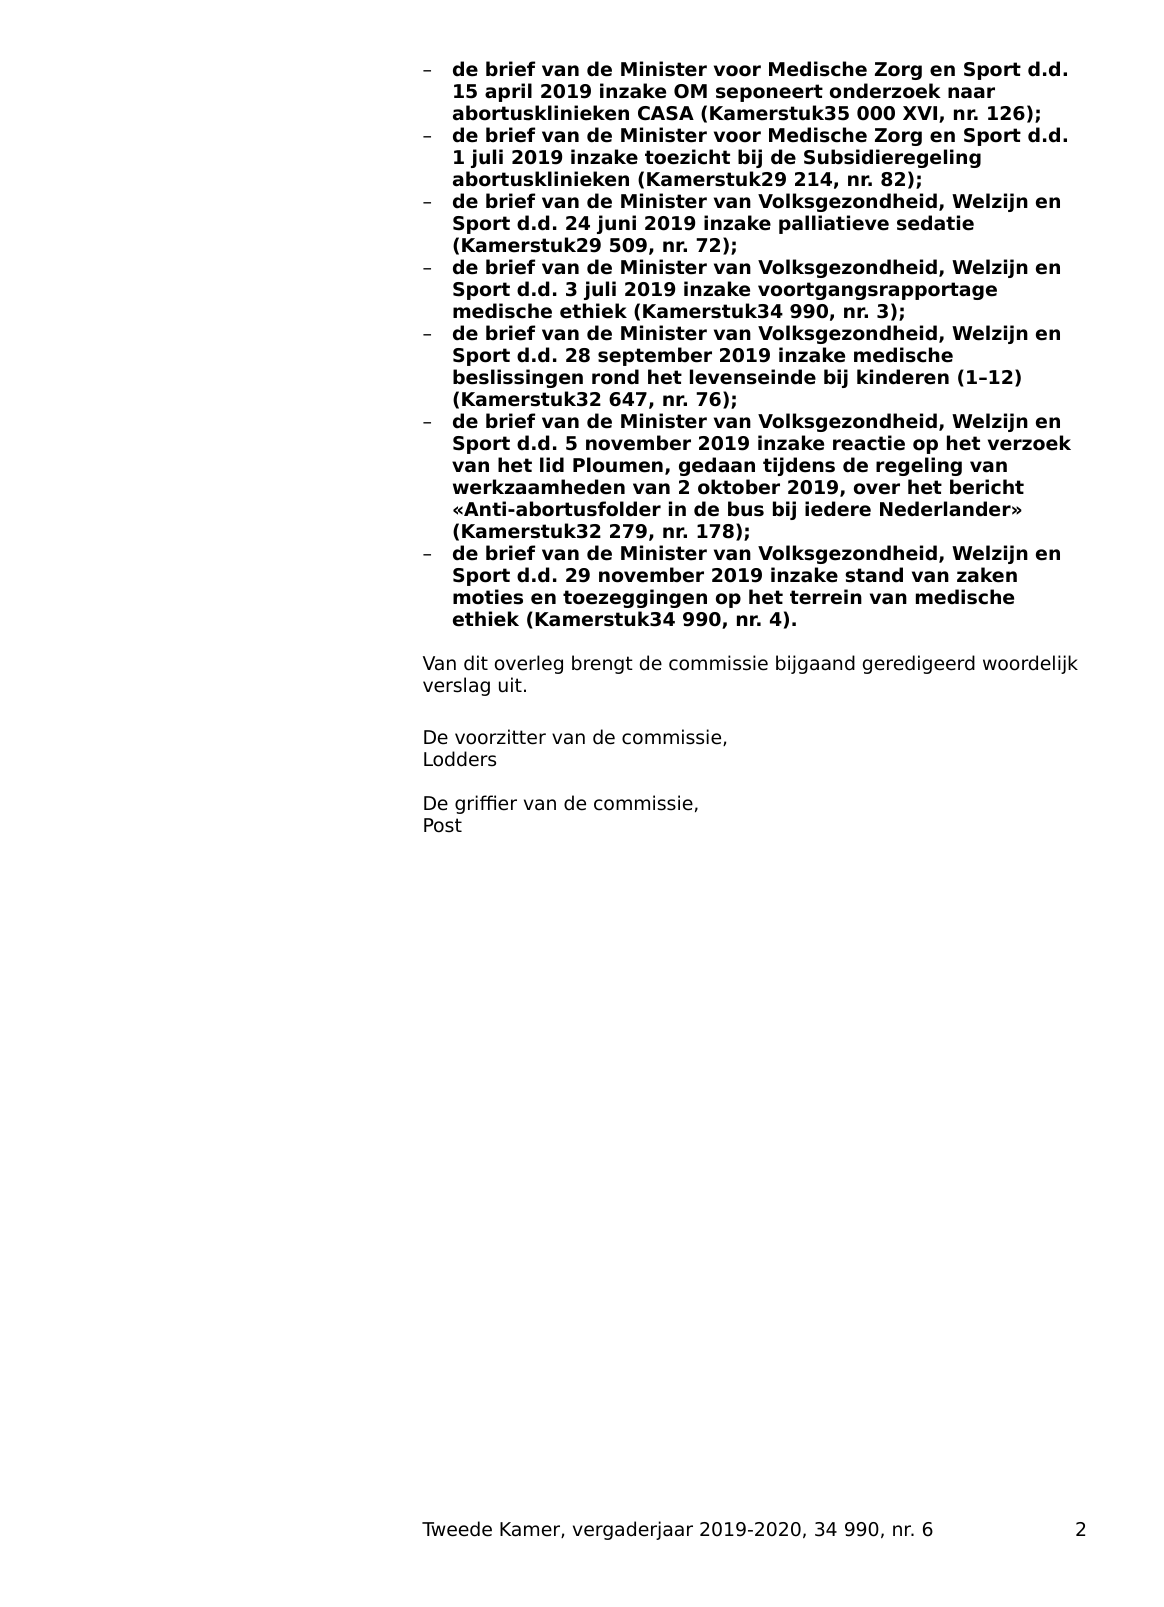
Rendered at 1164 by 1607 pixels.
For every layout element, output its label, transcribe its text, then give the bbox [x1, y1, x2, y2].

text – de brief van de Minister van Volksgezondheid, Welzijn en Sport d.d. 28 september 2019 inzake medische beslissingen rond het levenseinde bij kinderen (1–12) (Kamerstuk32 647, nr. 76); [422, 323, 1087, 411]
text De voorzitter van de commissie, Lodders [422, 727, 1087, 771]
text – de brief van de Minister van Volksgezondheid, Welzijn en Sport d.d. 3 juli 2019 inzake voortgangsrapportage medische ethiek (Kamerstuk34 990, nr. 3); [422, 257, 1087, 323]
text – de brief van de Minister voor Medische Zorg en Sport d.d. 15 april 2019 inzake OM seponeert onderzoek naar abortusklinieken CASA (Kamerstuk35 000 XVI, nr. 126); [422, 59, 1087, 125]
text – de brief van de Minister voor Medische Zorg en Sport d.d. 1 juli 2019 inzake toezicht bij de Subsidieregeling abortusklinieken (Kamerstuk29 214, nr. 82); [422, 125, 1087, 191]
text – de brief van de Minister van Volksgezondheid, Welzijn en Sport d.d. 5 november 2019 inzake reactie op het verzoek van het lid Ploumen, gedaan tijdens de regeling van werkzaamheden van 2 oktober 2019, over het bericht «Anti-abortusfolder in de bus bij iedere Nederlander» (Kamerstuk32 279, nr. 178); [422, 411, 1087, 543]
text De griffier van de commissie, Post [422, 793, 1087, 837]
text – de brief van de Minister van Volksgezondheid, Welzijn en Sport d.d. 29 november 2019 inzake stand van zaken moties en toezeggingen op het terrein van medische ethiek (Kamerstuk34 990, nr. 4). [422, 543, 1087, 631]
text Van dit overleg brengt de commissie bijgaand geredigeerd woordelijk verslag uit. [422, 653, 1087, 697]
text – de brief van de Minister van Volksgezondheid, Welzijn en Sport d.d. 24 juni 2019 inzake palliatieve sedatie (Kamerstuk29 509, nr. 72); [422, 191, 1087, 257]
